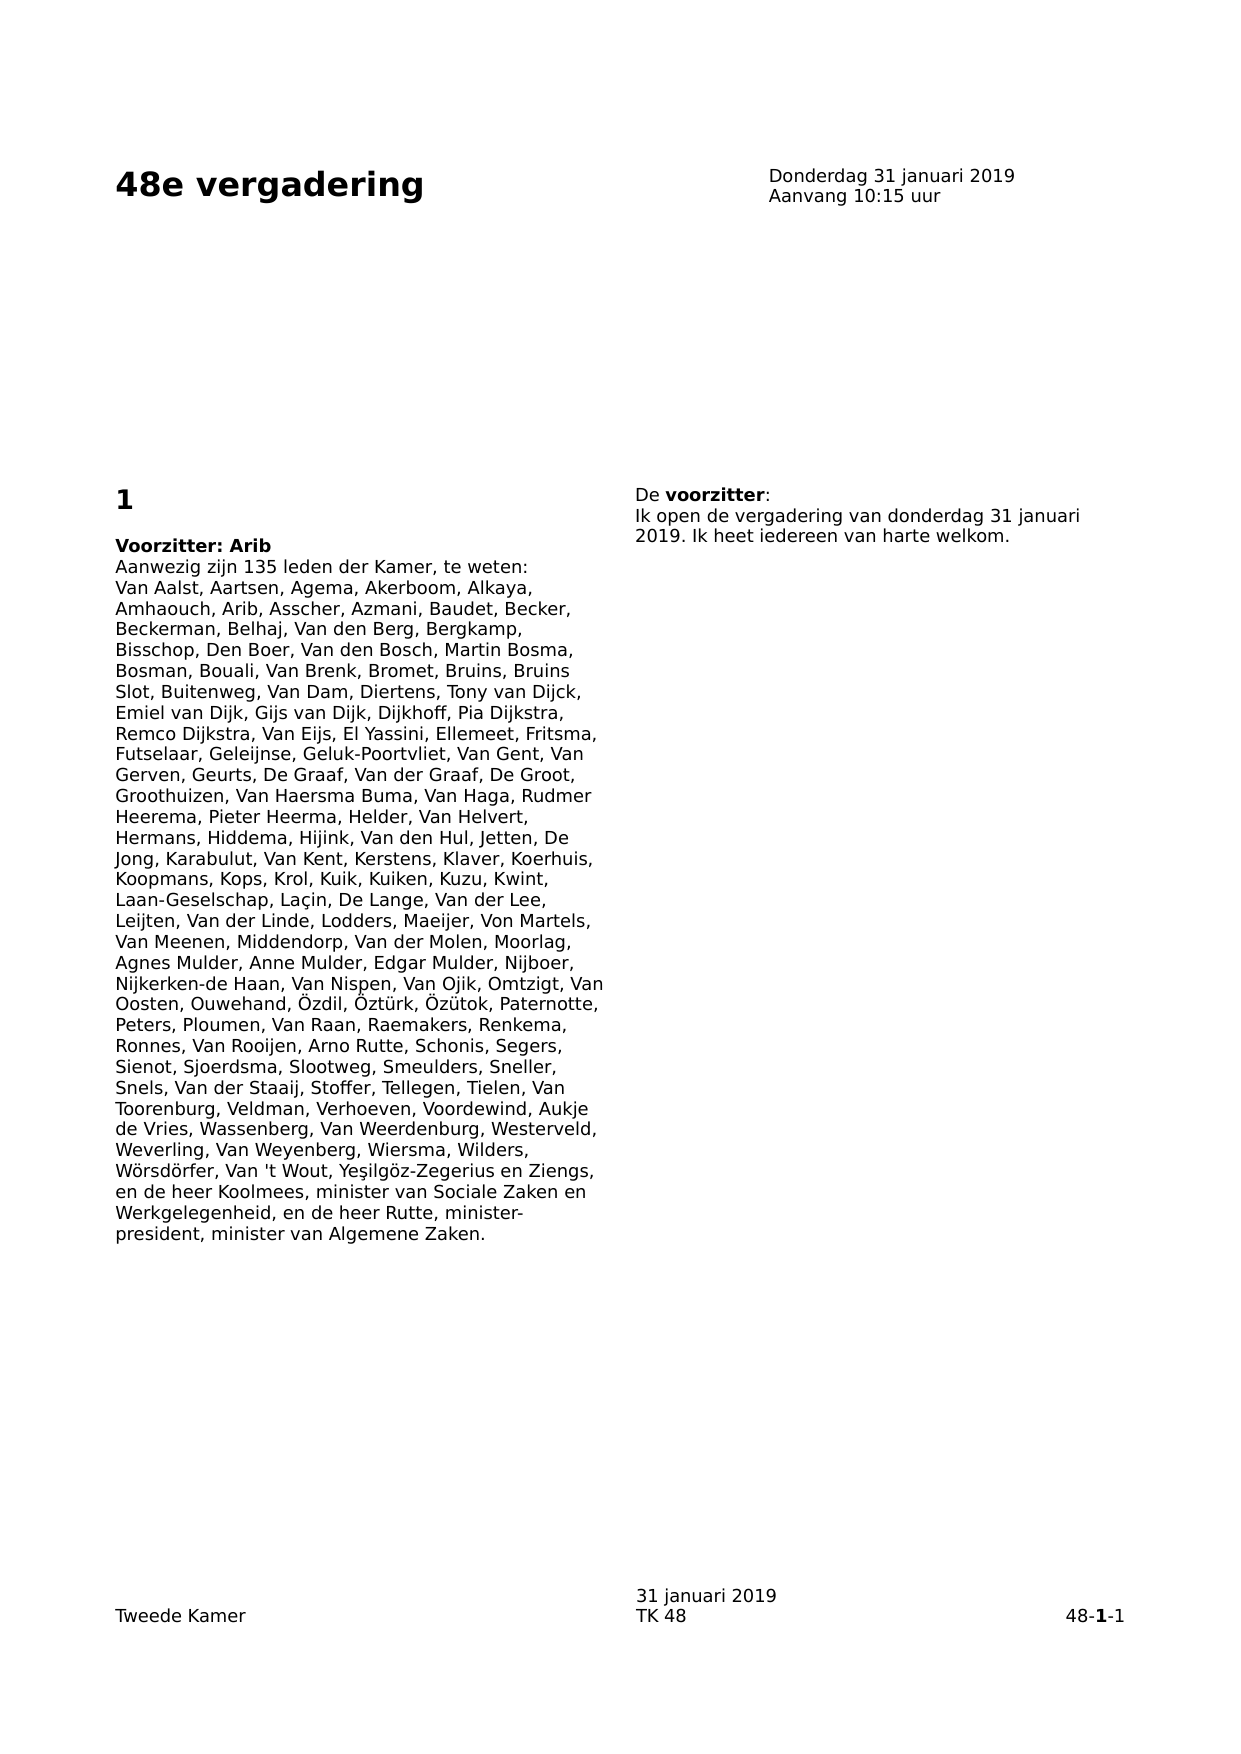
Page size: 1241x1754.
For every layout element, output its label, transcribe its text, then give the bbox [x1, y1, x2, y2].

title 1 [115, 484, 605, 516]
text Aanwezig zijn 135 leden der Kamer, te weten: [115, 557, 605, 577]
text Voorzitter: Arib [115, 536, 605, 557]
text Ik open de vergadering van donderdag 31 januari 2019. Ik heet iedereen van harte welkom. [635, 505, 1125, 547]
text Van Aalst, Aartsen, Agema, Akerboom, Alkaya, Amhaouch, Arib, Asscher, Azmani, Baudet, Becker, Beckerman, Belhaj, Van den Berg, Bergkamp, Bisschop, Den Boer, Van den Bosch, Martin Bosma, Bosman, Bouali, Van Brenk, Bromet, Bruins, Bruins Slot, Buitenweg, Van Dam, Diertens, Tony van Dijck, Emiel van Dijk, Gijs van Dijk, Dijkhoff, Pia Dijkstra, Remco Dijkstra, Van Eijs, El Yassini, Ellemeet, Fritsma, Futselaar, Geleijnse, Geluk-Poortvliet, Van Gent, Van Gerven, Geurts, De Graaf, Van der Graaf, De Groot, Groothuizen, Van Haersma Buma, Van Haga, Rudmer Heerema, Pieter Heerma, Helder, Van Helvert, Hermans, Hiddema, Hijink, Van den Hul, Jetten, De Jong, Karabulut, Van Kent, Kerstens, Klaver, Koerhuis, Koopmans, Kops, Krol, Kuik, Kuiken, Kuzu, Kwint, Laan-Geselschap, Laçin, De Lange, Van der Lee, Leijten, Van der Linde, Lodders, Maeijer, Von Martels, Van Meenen, Middendorp, Van der Molen, Moorlag, Agnes Mulder, Anne Mulder, Edgar Mulder, Nijboer, Nijkerken-de Haan, Van Nispen, Van Ojik, Omtzigt, Van Oosten, Ouwehand, Özdil, Öztürk, Özütok, Paternotte, Peters, Ploumen, Van Raan, Raemakers, Renkema, Ronnes, Van Rooijen, Arno Rutte, Schonis, Segers, Sienot, Sjoerdsma, Slootweg, Smeulders, Sneller, Snels, Van der Staaij, Stoffer, Tellegen, Tielen, Van Toorenburg, Veldman, Verhoeven, Voordewind, Aukje de Vries, Wassenberg, Van Weerdenburg, Westerveld, Weverling, Van Weyenberg, Wiersma, Wilders, Wörsdörfer, Van 't Wout, Yeşilgöz-Zegerius en Ziengs, [115, 577, 605, 1182]
text en de heer Koolmees, minister van Sociale Zaken en Werkgelegenheid, en de heer Rutte, minister-president, minister van Algemene Zaken. [115, 1182, 605, 1244]
text De voorzitter: [635, 484, 1125, 505]
table_header 48e vergadering [115, 165, 768, 207]
table_cell Aanvang 10:15 uur [769, 186, 1125, 207]
table_header Donderdag 31 januari 2019 [769, 165, 1125, 186]
